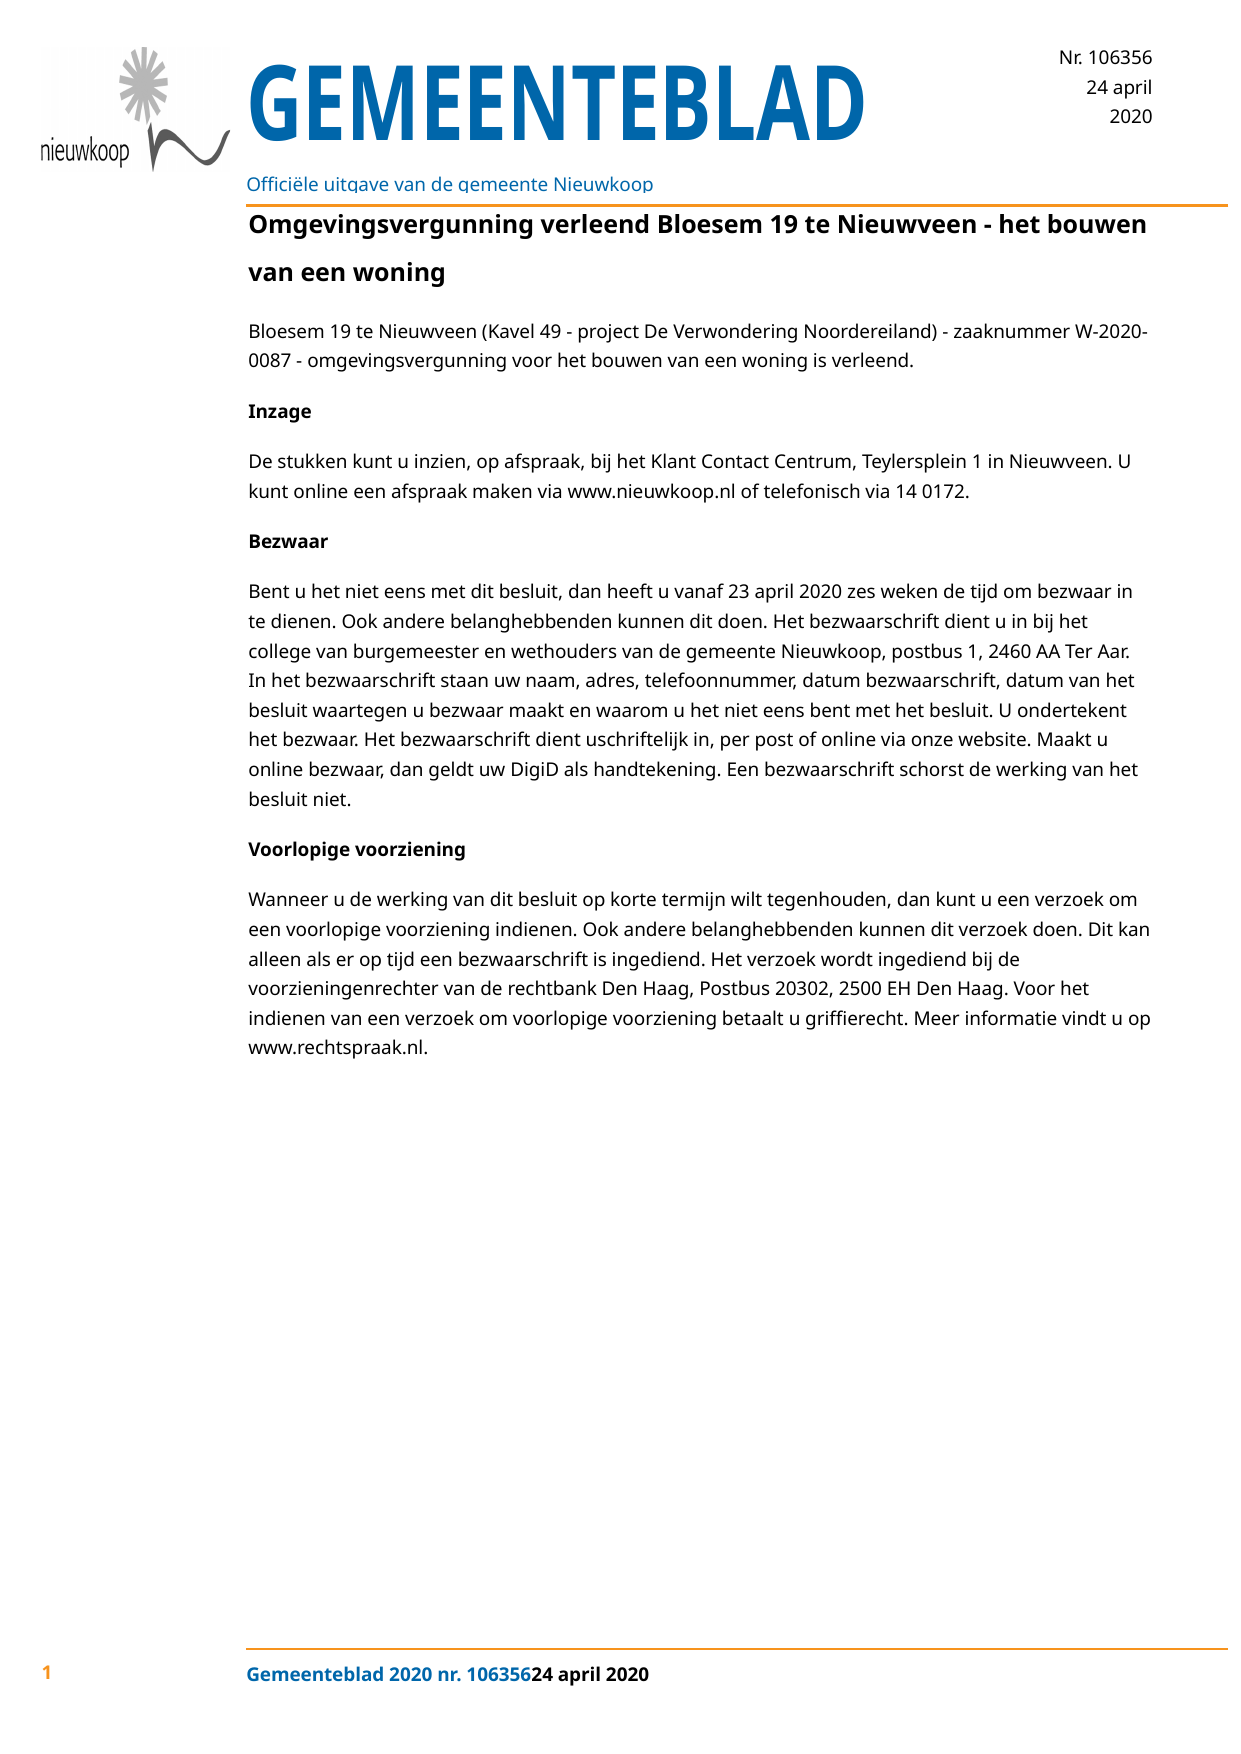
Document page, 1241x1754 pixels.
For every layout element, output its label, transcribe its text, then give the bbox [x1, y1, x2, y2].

text Inzage [248, 398, 1152, 424]
text Omgevingsvergunning verleend Bloesem 19 te Nieuwveen - het bouwen van een woning [248, 207, 1152, 288]
text Bent u het niet eens met dit besluit, dan heeft u vanaf 23 april 2020 zes weken de tijd om bezwaar in te dienen. Ook andere belanghebbenden kunnen dit doen. Het bezwaarschrift dient u in bij het college van burgemeester en wethouders van de gemeente Nieuwkoop, postbus 1, 2460 AA Ter Aar. In het bezwaarschrift staan uw naam, adres, telefoonnummer, datum bezwaarschrift, datum van het besluit waartegen u bezwaar maakt en waarom u het niet eens bent met het besluit. U ondertekent het bezwaar. Het bezwaarschrift dient uschriftelijk in, per post of online via onze website. Maakt u online bezwaar, dan geldt uw DigiD als handtekening. Een bezwaarschrift schorst de werking van het besluit niet. [248, 579, 1152, 812]
picture [41, 47, 231, 172]
text Wanneer u de werking van dit besluit op korte termijn wilt tegenhouden, dan kunt u een verzoek om een voorlopige voorziening indienen. Ook andere belanghebbenden kunnen dit verzoek doen. Dit kan alleen als er op tijd een bezwaarschrift is ingediend. Het verzoek wordt ingediend bij de voorzieningenrechter van de rechtbank Den Haag, Postbus 20302, 2500 EH Den Haag. Voor het indienen van een verzoek om voorlopige voorziening betaalt u griffierecht. Meer informatie vindt u op www.rechtspraak.nl. [248, 887, 1152, 1060]
text De stukken kunt u inzien, op afspraak, bij het Klant Contact Centrum, Teylersplein 1 in Nieuwveen. U kunt online een afspraak maken via www.nieuwkoop.nl of telefonisch via 14 0172. [248, 448, 1152, 504]
text Bezwaar [248, 528, 1152, 554]
text Voorlopige voorziening [248, 836, 1152, 862]
text Bloesem 19 te Nieuwveen (Kavel 49 - project De Verwondering Noordereiland) - zaaknummer W-2020-0087 - omgevingsvergunning voor het bouwen van een woning is verleend. [248, 318, 1152, 373]
